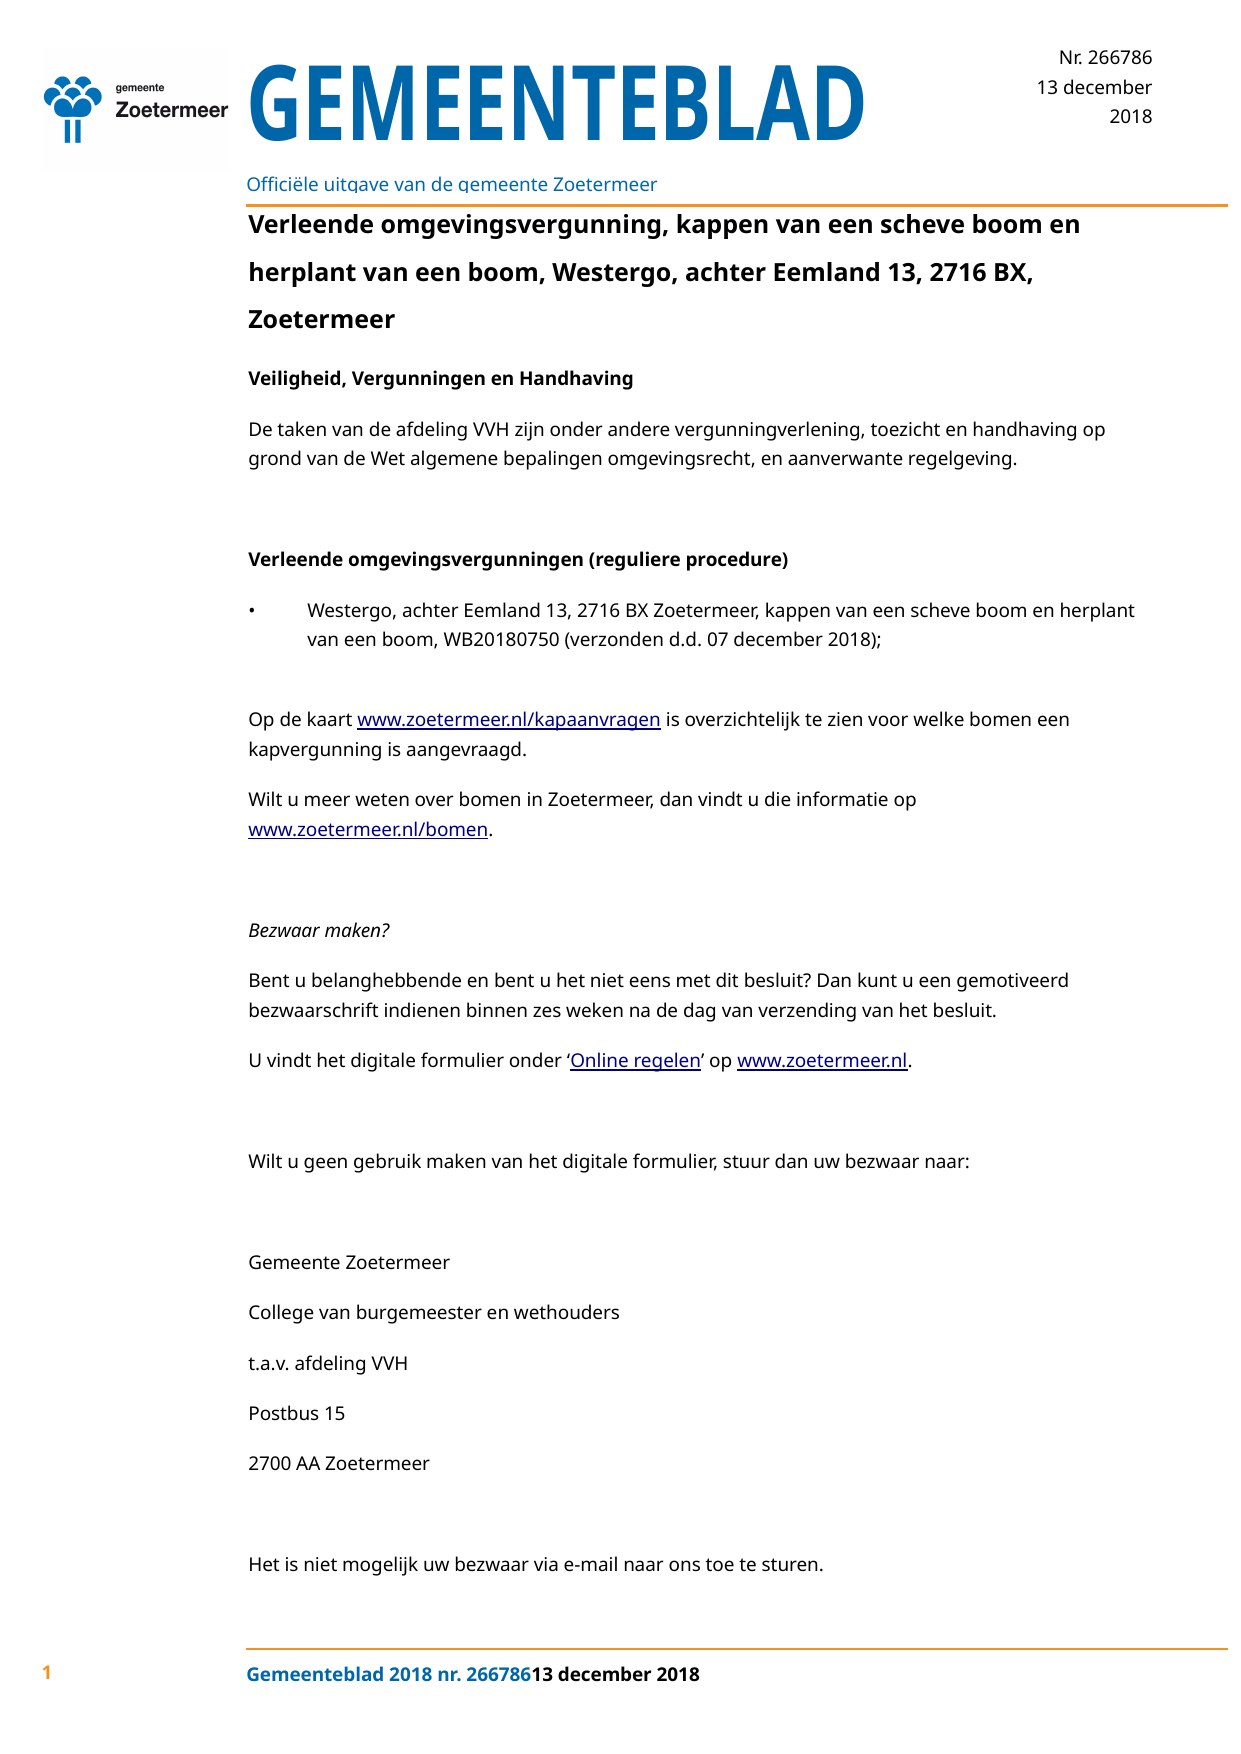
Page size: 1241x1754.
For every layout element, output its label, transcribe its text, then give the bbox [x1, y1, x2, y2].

text U vindt het digitale formulier onder ‘Online regelen’ op www.zoetermeer.nl. [248, 1047, 1152, 1073]
text Het is niet mogelijk uw bezwaar via e-mail naar ons toe te sturen. [248, 1551, 1152, 1577]
text t.a.v. afdeling VVH [248, 1350, 1152, 1375]
text Bent u belanghebbende en bent u het niet eens met dit besluit? Dan kunt u een gemotiveerd bezwaarschrift indienen binnen zes weken na de dag van verzending van het besluit. [248, 967, 1152, 1022]
text Wilt u meer weten over bomen in Zoetermeer, dan vindt u die informatie op www.zoetermeer.nl/bomen. [248, 786, 1152, 842]
text 2700 AA Zoetermeer [248, 1451, 1152, 1476]
text De taken van de afdeling VVH zijn onder andere vergunningverlening, toezicht en handhaving op grond van de Wet algemene bepalingen omgevingsrecht, en aanverwante regelgeving. [248, 416, 1152, 471]
text Verleende omgevingsvergunning, kappen van een scheve boom en herplant van een boom, Westergo, achter Eemland 13, 2716 BX, Zoetermeer [248, 207, 1152, 336]
text Op de kaart www.zoetermeer.nl/kapaanvragen is overzichtelijk te zien voor welke bomen een kapvergunning is aangevraagd. [248, 706, 1152, 762]
picture [41, 47, 231, 172]
text College van burgemeester en wethouders [248, 1299, 1152, 1325]
text Verleende omgevingsvergunningen (reguliere procedure) [248, 546, 1152, 572]
text Postbus 15 [248, 1400, 1152, 1426]
text Wilt u geen gebruik maken van het digitale formulier, stuur dan uw bezwaar naar: [248, 1148, 1152, 1174]
text Bezwaar maken? [248, 917, 1152, 942]
text Gemeente Zoetermeer [248, 1249, 1152, 1274]
list Westergo, achter Eemland 13, 2716 BX Zoetermeer, kappen van een scheve boom en herplant van een boom, WB20180750 (verzonden d.d. 07 december 2018); [248, 597, 1152, 652]
text Veiligheid, Vergunningen en Handhaving [248, 366, 1152, 391]
